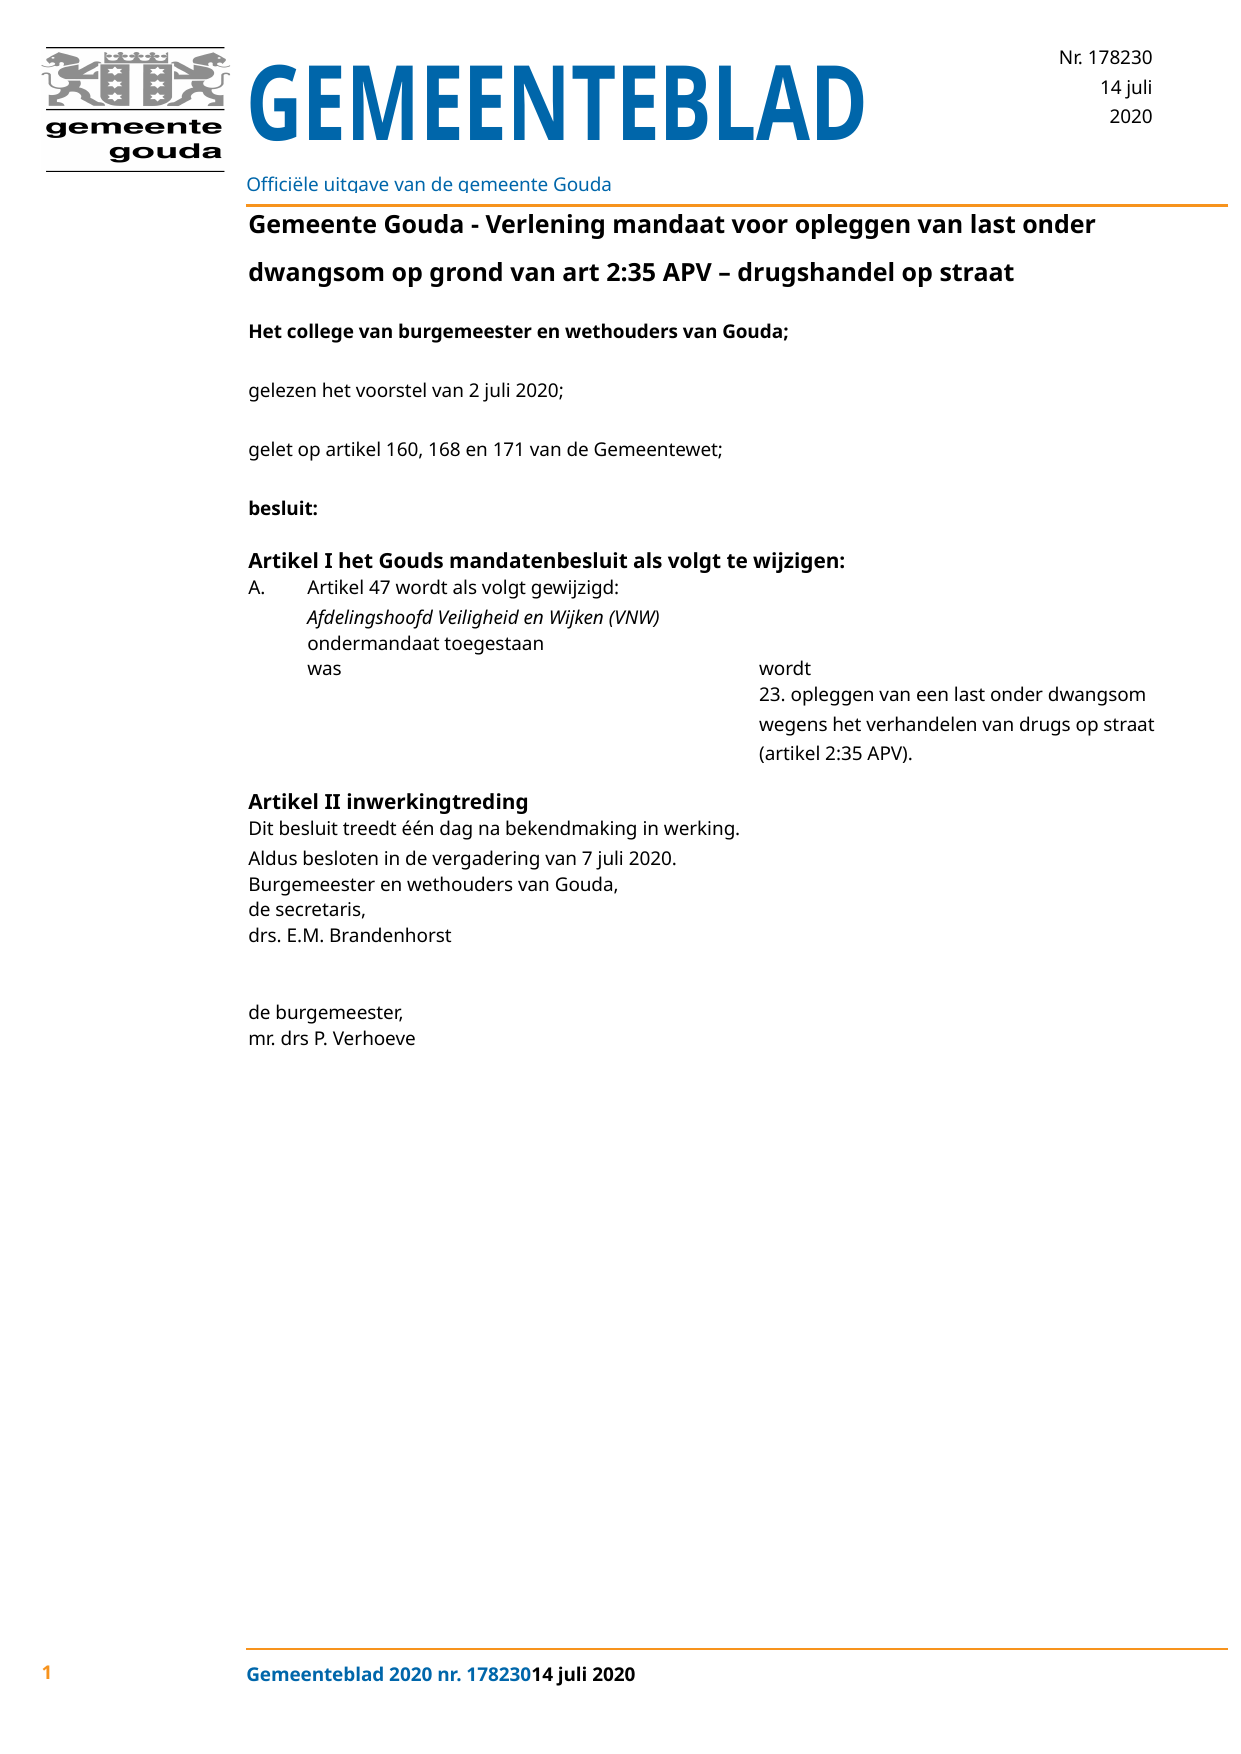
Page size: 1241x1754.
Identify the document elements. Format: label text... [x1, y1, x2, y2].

text gelezen het voorstel van 2 juli 2020; [248, 377, 1152, 403]
table_cell ondermandaat toegestaan [307, 630, 1211, 655]
text Het college van burgemeester en wethouders van Gouda; [248, 318, 1152, 344]
text de secretaris, [248, 896, 1152, 922]
text Artikel II inwerkingtreding [248, 787, 1152, 815]
list Artikel 47 wordt als volgt gewijzigd: [248, 574, 1152, 600]
text besluit: [248, 495, 1152, 521]
text Gemeente Gouda - Verlening mandaat voor opleggen van last onder dwangsom op grond van art 2:35 APV – drugshandel op straat [248, 207, 1152, 288]
table_cell [307, 681, 759, 766]
text Burgemeester en wethouders van Gouda, [248, 871, 1152, 896]
table_cell was [307, 655, 759, 681]
picture [41, 47, 231, 172]
text de burgemeester, [248, 999, 1152, 1025]
table_header Afdelingshoofd Veiligheid en Wijken (VNW) [307, 604, 1211, 630]
table_cell 23. opleggen van een last onder dwangsom wegens het verhandelen van drugs op straat (artikel 2:35 APV). [759, 681, 1211, 766]
text Aldus besloten in de vergadering van 7 juli 2020. [248, 845, 1152, 871]
text mr. drs P. Verhoeve [248, 1025, 1152, 1051]
table_cell wordt [759, 655, 1211, 681]
text gelet op artikel 160, 168 en 171 van de Gemeentewet; [248, 436, 1152, 462]
text Dit besluit treedt één dag na bekendmaking in werking. [248, 815, 1152, 841]
text Artikel I het Gouds mandatenbesluit als volgt te wijzigen: [248, 546, 1152, 574]
text drs. E.M. Brandenhorst [248, 922, 1152, 948]
